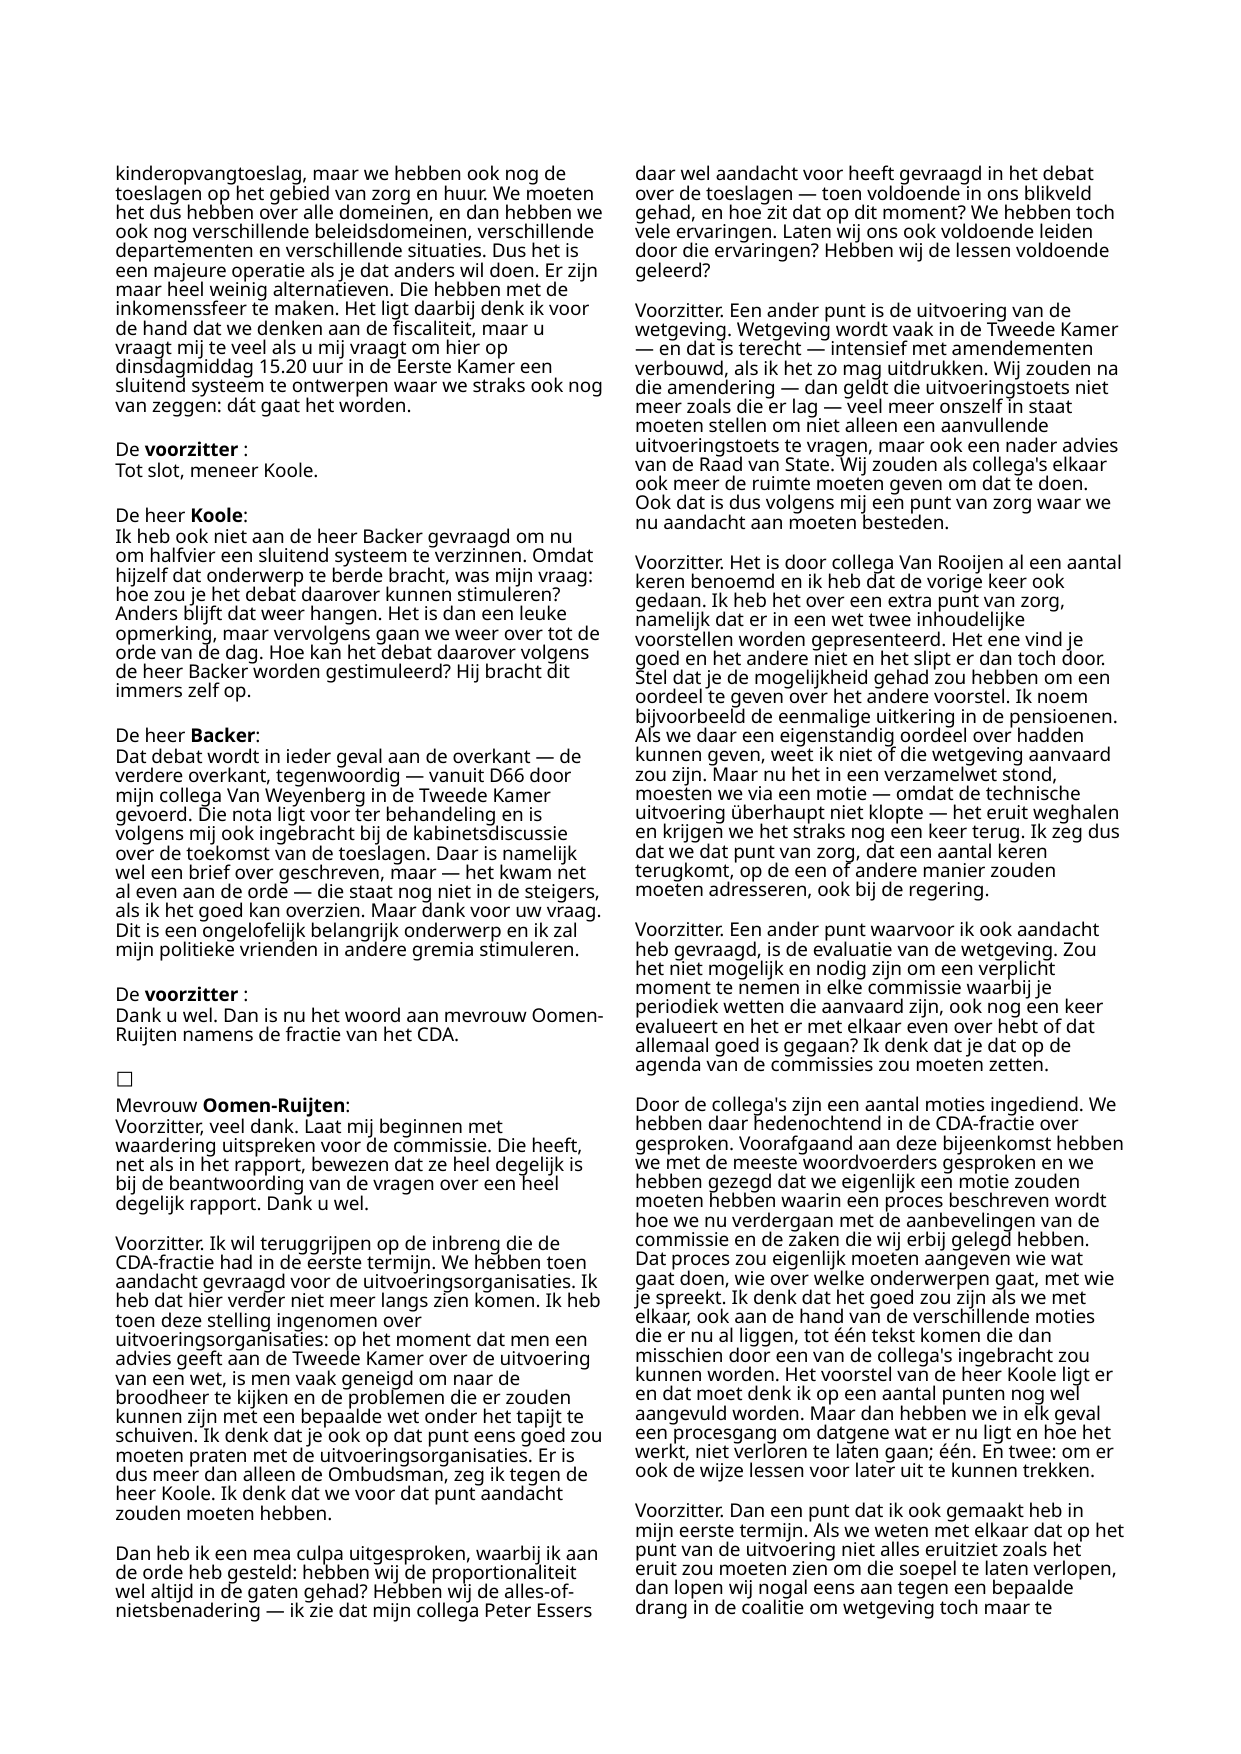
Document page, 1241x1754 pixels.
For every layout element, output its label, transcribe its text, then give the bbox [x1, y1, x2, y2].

text ⬜ [115, 1066, 605, 1092]
text Door de collega's zijn een aantal moties ingediend. We hebben daar hedenochtend in de CDA-fractie over gesproken. Voorafgaand aan deze bijeenkomst hebben we met de meeste woordvoerders gesproken en we hebben gezegd dat we eigenlijk een motie zouden moeten hebben waarin een proces beschreven wordt hoe we nu verdergaan met de aanbevelingen van de commissie en de zaken die wij erbij gelegd hebben. Dat proces zou eigenlijk moeten aangeven wie wat gaat doen, wie over welke onderwerpen gaat, met wie je spreekt. Ik denk dat het goed zou zijn als we met elkaar, ook aan de hand van de verschillende moties die er nu al liggen, tot één tekst komen die dan misschien door een van de collega's ingebracht zou kunnen worden. Het voorstel van de heer Koole ligt er en dat moet denk ik op een aantal punten nog wel aangevuld worden. Maar dan hebben we in elk geval een procesgang om datgene wat er nu ligt en hoe het werkt, niet verloren te laten gaan; één. En twee: om er ook de wijze lessen voor later uit te kunnen trekken. [635, 1096, 1125, 1482]
text Dank u wel. Dan is nu het woord aan mevrouw Oomen-Ruijten namens de fractie van het CDA. [115, 1007, 605, 1045]
text Voorzitter. Een ander punt is de uitvoering van de wetgeving. Wetgeving wordt vaak in de Tweede Kamer — en dat is terecht — intensief met amendementen verbouwd, als ik het zo mag uitdrukken. Wij zouden na die amendering — dan geldt die uitvoeringstoets niet meer zoals die er lag — veel meer onszelf in staat moeten stellen om niet alleen een aanvullende uitvoeringstoets te vragen, maar ook een nader advies van de Raad van State. Wij zouden als collega's elkaar ook meer de ruimte moeten geven om dat te doen. Ook dat is dus volgens mij een punt van zorg waar we nu aandacht aan moeten besteden. [635, 302, 1125, 533]
text kinderopvangtoeslag, maar we hebben ook nog de toeslagen op het gebied van zorg en huur. We moeten het dus hebben over alle domeinen, en dan hebben we ook nog verschillende beleidsdomeinen, verschillende departementen en verschillende situaties. Dus het is een majeure operatie als je dat anders wil doen. Er zijn maar heel weinig alternatieven. Die hebben met de inkomenssfeer te maken. Het ligt daarbij denk ik voor de hand dat we denken aan de fiscaliteit, maar u vraagt mij te veel als u mij vraagt om hier op dinsdagmiddag 15.20 uur in de Eerste Kamer een sluitend systeem te ontwerpen waar we straks ook nog van zeggen: dát gaat het worden. [115, 165, 605, 416]
text De heer Koole: [115, 502, 605, 528]
text Mevrouw Oomen-Ruijten: [115, 1092, 605, 1118]
text Voorzitter. Een ander punt waarvoor ik ook aandacht heb gevraagd, is de evaluatie van de wetgeving. Zou het niet mogelijk en nodig zijn om een verplicht moment te nemen in elke commissie waarbij je periodiek wetten die aanvaard zijn, ook nog een keer evalueert en het er met elkaar even over hebt of dat allemaal goed is gegaan? Ik denk dat je dat op de agenda van de commissies zou moeten zetten. [635, 921, 1125, 1075]
text Voorzitter. Dan een punt dat ik ook gemaakt heb in mijn eerste termijn. Als we weten met elkaar dat op het punt van de uitvoering niet alles eruitziet zoals het eruit zou moeten zien om die soepel te laten verlopen, dan lopen wij nogal eens aan tegen een bepaalde drang in de coalitie om wetgeving toch maar te [635, 1502, 1125, 1618]
text De heer Backer: [115, 722, 605, 748]
text Voorzitter, veel dank. Laat mij beginnen met waardering uitspreken voor de commissie. Die heeft, net als in het rapport, bewezen dat ze heel degelijk is bij de beantwoording van de vragen over een heel degelijk rapport. Dank u wel. [115, 1118, 605, 1214]
text Dan heb ik een mea culpa uitgesproken, waarbij ik aan de orde heb gesteld: hebben wij de proportionaliteit wel altijd in de gaten gehad? Hebben wij de alles-of-nietsbenadering — ik zie dat mijn collega Peter Essers [115, 1544, 605, 1622]
text De voorzitter : [115, 981, 605, 1007]
text Voorzitter. Ik wil teruggrijpen op de inbreng die de CDA-fractie had in de eerste termijn. We hebben toen aandacht gevraagd voor de uitvoeringsorganisaties. Ik heb dat hier verder niet meer langs zien komen. Ik heb toen deze stelling ingenomen over uitvoeringsorganisaties: op het moment dat men een advies geeft aan de Tweede Kamer over de uitvoering van een wet, is men vaak geneigd om naar de broodheer te kijken en de problemen die er zouden kunnen zijn met een bepaalde wet onder het tapijt te schuiven. Ik denk dat je ook op dat punt eens goed zou moeten praten met de uitvoeringsorganisaties. Er is dus meer dan alleen de Ombudsman, zeg ik tegen de heer Koole. Ik denk dat we voor dat punt aandacht zouden moeten hebben. [115, 1235, 605, 1524]
text Ik heb ook niet aan de heer Backer gevraagd om nu om halfvier een sluitend systeem te verzinnen. Omdat hijzelf dat onderwerp te berde bracht, was mijn vraag: hoe zou je het debat daarover kunnen stimuleren? Anders blijft dat weer hangen. Het is dan een leuke opmerking, maar vervolgens gaan we weer over tot de orde van de dag. Hoe kan het debat daarover volgens de heer Backer worden gestimuleerd? Hij bracht dit immers zelf op. [115, 528, 605, 702]
text Voorzitter. Het is door collega Van Rooijen al een aantal keren benoemd en ik heb dat de vorige keer ook gedaan. Ik heb het over een extra punt van zorg, namelijk dat er in een wet twee inhoudelijke voorstellen worden gepresenteerd. Het ene vind je goed en het andere niet en het slipt er dan toch door. Stel dat je de mogelijkheid gehad zou hebben om een oordeel te geven over het andere voorstel. Ik noem bijvoorbeeld de eenmalige uitkering in de pensioenen. Als we daar een eigenstandig oordeel over hadden kunnen geven, weet ik niet of die wetgeving aanvaard zou zijn. Maar nu het in een verzamelwet stond, moesten we via een motie — omdat de technische uitvoering überhaupt niet klopte — het eruit weghalen en krijgen we het straks nog een keer terug. Ik zeg dus dat we dat punt van zorg, dat een aantal keren terugkomt, op de een of andere manier zouden moeten adresseren, ook bij de regering. [635, 554, 1125, 901]
text De voorzitter : [115, 437, 605, 462]
text Tot slot, meneer Koole. [115, 462, 605, 482]
text Dat debat wordt in ieder geval aan de overkant — de verdere overkant, tegenwoordig — vanuit D66 door mijn collega Van Weyenberg in de Tweede Kamer gevoerd. Die nota ligt voor ter behandeling en is volgens mij ook ingebracht bij de kabinetsdiscussie over de toekomst van de toeslagen. Daar is namelijk wel een brief over geschreven, maar — het kwam net al even aan de orde — die staat nog niet in de steigers, als ik het goed kan overzien. Maar dank voor uw vraag. Dit is een ongelofelijk belangrijk onderwerp en ik zal mijn politieke vrienden in andere gremia stimuleren. [115, 748, 605, 960]
text daar wel aandacht voor heeft gevraagd in het debat over de toeslagen — toen voldoende in ons blikveld gehad, en hoe zit dat op dit moment? We hebben toch vele ervaringen. Laten wij ons ook voldoende leiden door die ervaringen? Hebben wij de lessen voldoende geleerd? [635, 165, 1125, 281]
